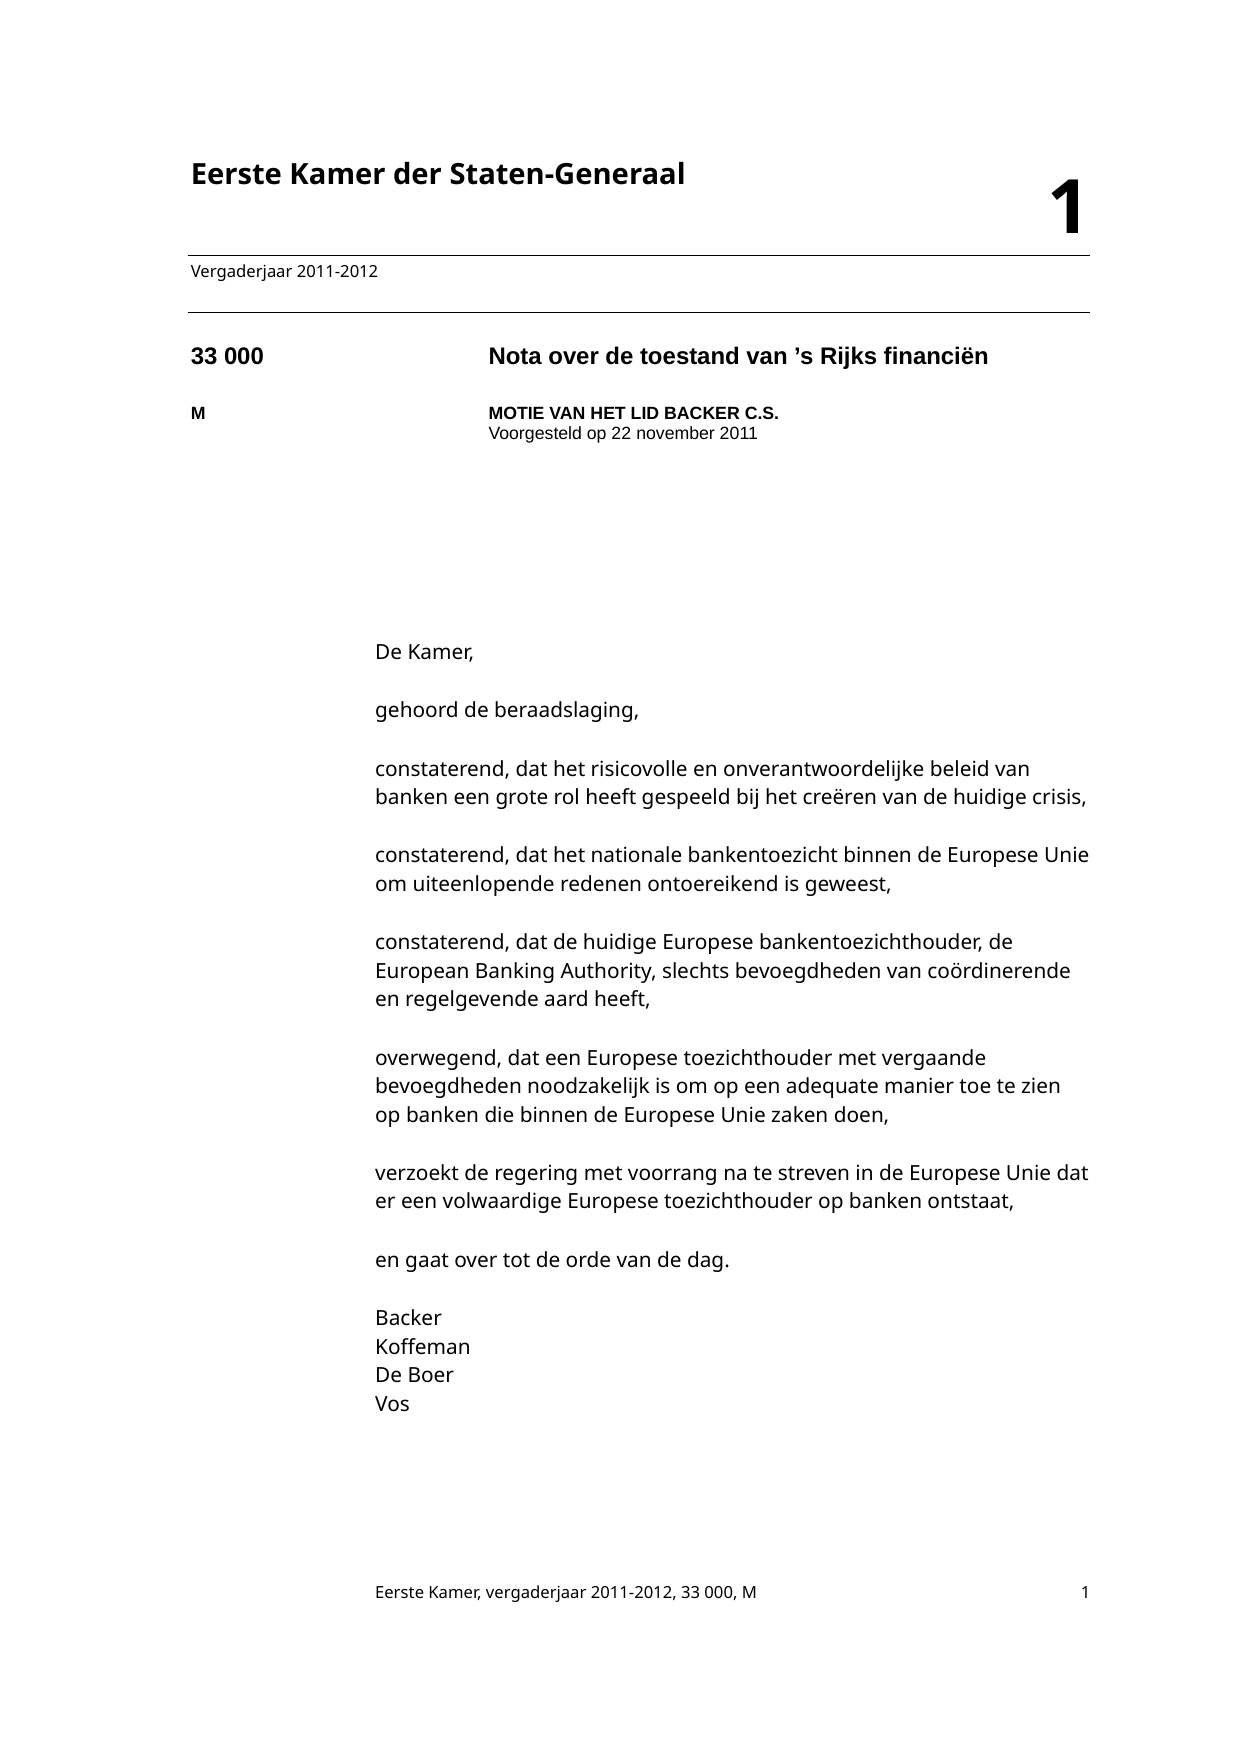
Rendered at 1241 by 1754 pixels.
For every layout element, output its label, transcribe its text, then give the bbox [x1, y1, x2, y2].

table_cell 33 000 [188, 339, 485, 399]
table_cell Nota over de toestand van ’s Rijks financiën [485, 339, 1090, 399]
table_header Eerste Kamer der Staten-Generaal [188, 150, 909, 255]
table_cell Vergaderjaar 2011-2012 [188, 256, 485, 312]
text gehoord de beraadslaging, [375, 695, 1090, 724]
text verzoekt de regering met voorrang na te streven in de Europese Unie dat er een volwaardige Europese toezichthouder op banken ontstaat, [375, 1158, 1090, 1215]
text De Boer [375, 1360, 1090, 1389]
table_cell [485, 256, 1090, 312]
table_cell [188, 313, 485, 339]
text Vos [375, 1389, 1090, 1417]
text overwegend, dat een Europese toezichthouder met vergaande bevoegdheden noodzakelijk is om op een adequate manier toe te zien op banken die binnen de Europese Unie zaken doen, [375, 1043, 1090, 1128]
text constaterend, dat het risicovolle en onverantwoordelijke beleid van banken een grote rol heeft gespeeld bij het creëren van de huidige crisis, [375, 754, 1090, 811]
text Koffeman [375, 1332, 1090, 1360]
text constaterend, dat het nationale bankentoezicht binnen de Europese Unie om uiteenlopende redenen ontoereikend is geweest, [375, 841, 1090, 897]
text De Kamer, [375, 637, 1090, 665]
text Backer [375, 1303, 1090, 1332]
text constaterend, dat de huidige Europese bankentoezichthouder, de European Banking Authority, slechts bevoegdheden van coördinerende en regelgevende aard heeft, [375, 927, 1090, 1013]
text en gaat over tot de orde van de dag. [375, 1245, 1090, 1273]
table_cell MOTIE VAN HET LID BACKER C.S. Voorgesteld op 22 november 2011 [485, 399, 1090, 518]
table_header 1 [910, 150, 1090, 255]
table_cell [485, 313, 1090, 339]
table_cell M [188, 399, 485, 518]
